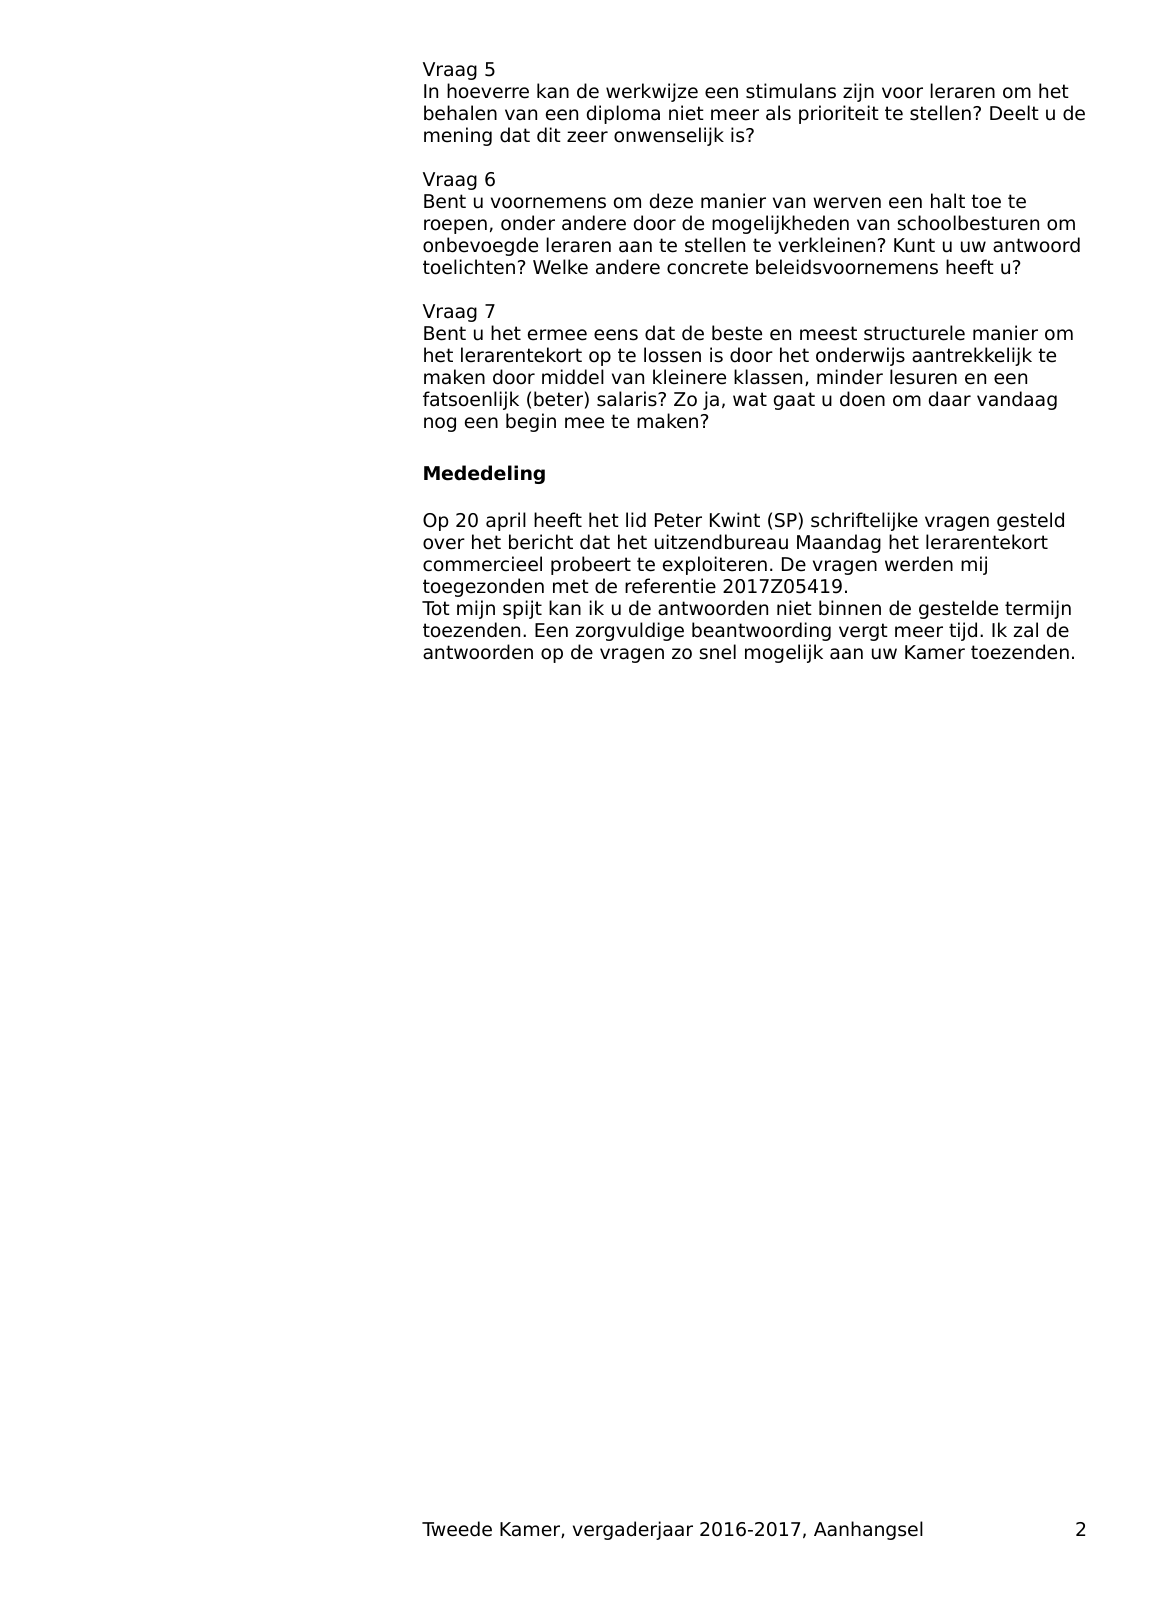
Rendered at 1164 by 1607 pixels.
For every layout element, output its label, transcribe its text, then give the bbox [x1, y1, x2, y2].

text Op 20 april heeft het lid Peter Kwint (SP) schriftelijke vragen gesteld over het bericht dat het uitzendbureau Maandag het lerarentekort commercieel probeert te exploiteren. De vragen werden mij toegezonden met de referentie 2017Z05419. [422, 510, 1087, 598]
text Bent u voornemens om deze manier van werven een halt toe te roepen, onder andere door de mogelijkheden van schoolbesturen om onbevoegde leraren aan te stellen te verkleinen? Kunt u uw antwoord toelichten? Welke andere concrete beleidsvoornemens heeft u? [422, 191, 1087, 279]
text In hoeverre kan de werkwijze een stimulans zijn voor leraren om het behalen van een diploma niet meer als prioriteit te stellen? Deelt u de mening dat dit zeer onwenselijk is? [422, 81, 1087, 147]
text Vraag 6 [422, 169, 1087, 191]
text Tot mijn spijt kan ik u de antwoorden niet binnen de gestelde termijn toezenden. Een zorgvuldige beantwoording vergt meer tijd. Ik zal de antwoorden op de vragen zo snel mogelijk aan uw Kamer toezenden. [422, 598, 1087, 664]
text Vraag 5 [422, 59, 1087, 81]
text Vraag 7 [422, 301, 1087, 323]
subtitle Mededeling [422, 463, 1087, 485]
text Bent u het ermee eens dat de beste en meest structurele manier om het lerarentekort op te lossen is door het onderwijs aantrekkelijk te maken door middel van kleinere klassen, minder lesuren en een fatsoenlijk (beter) salaris? Zo ja, wat gaat u doen om daar vandaag nog een begin mee te maken? [422, 323, 1087, 433]
